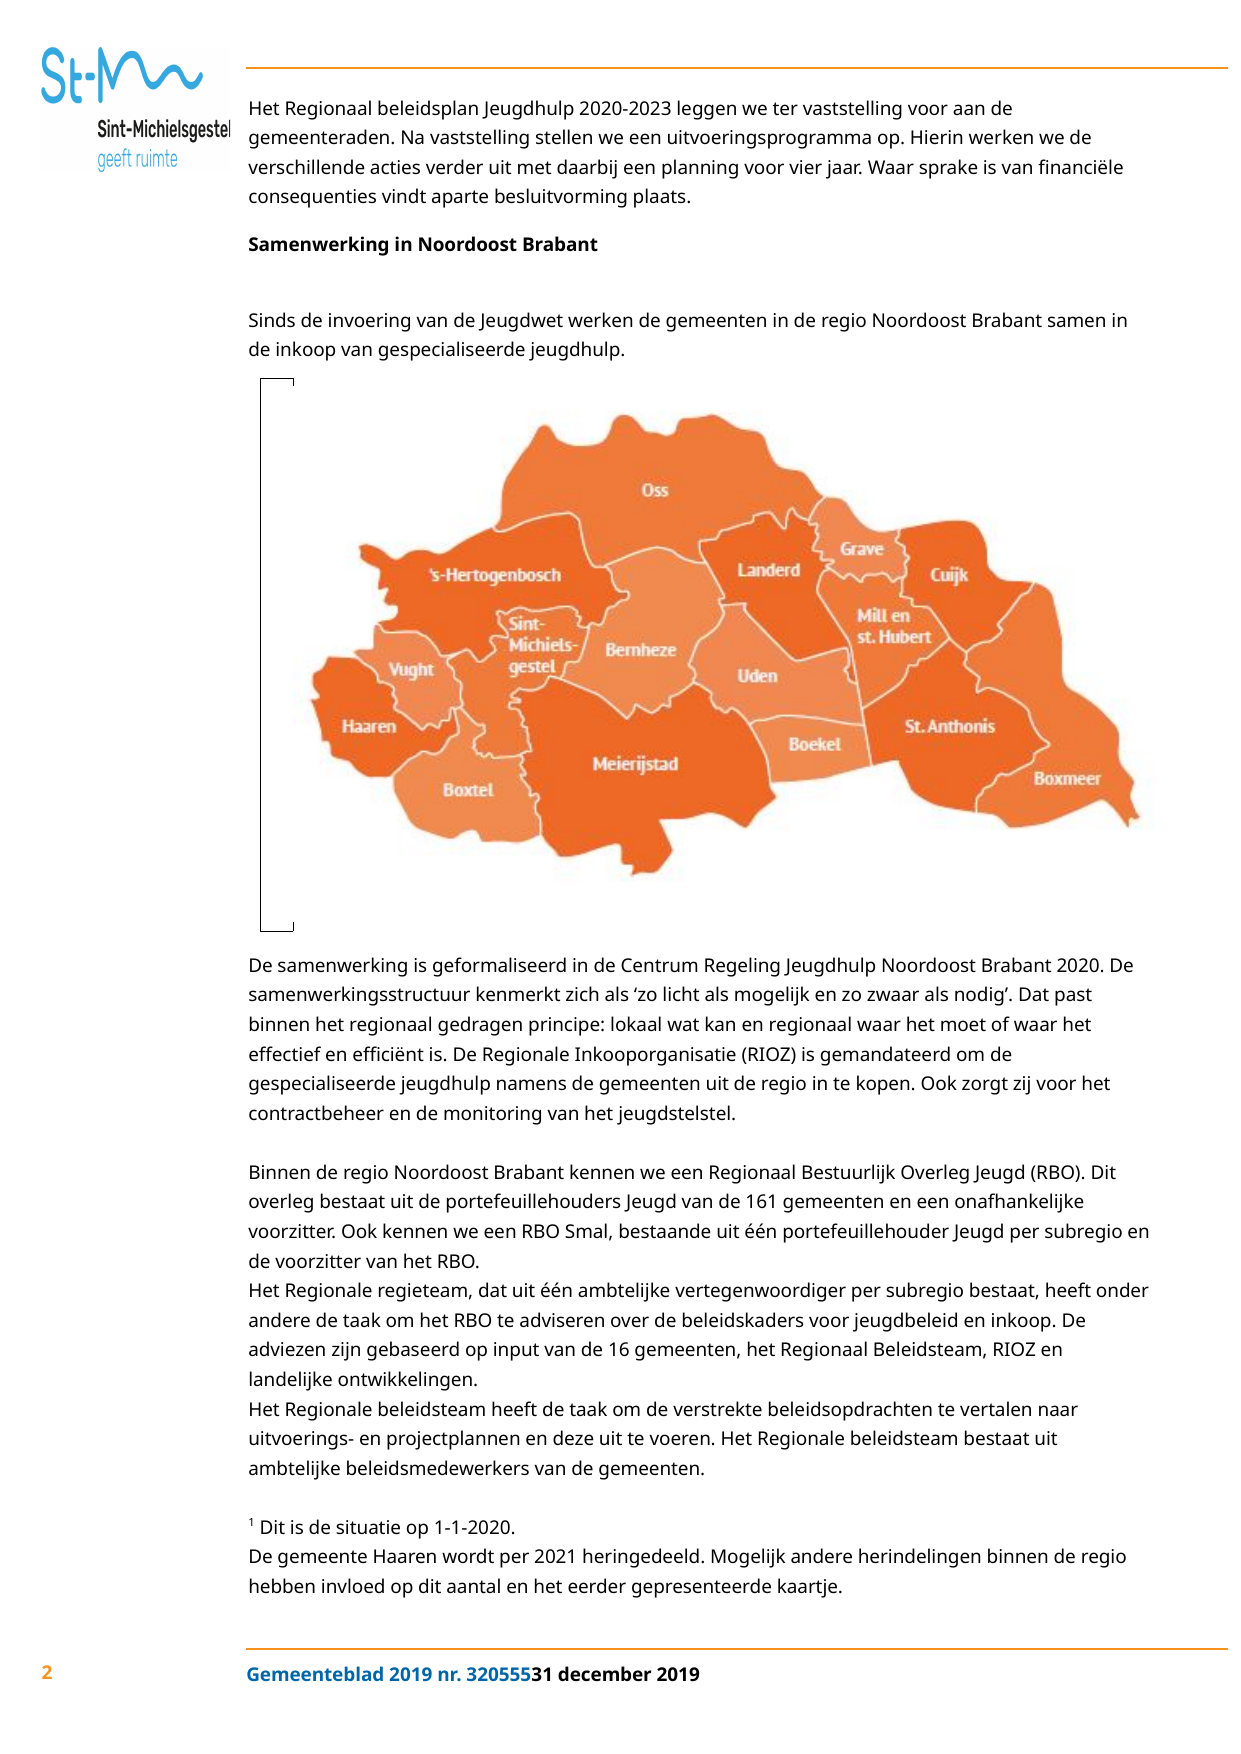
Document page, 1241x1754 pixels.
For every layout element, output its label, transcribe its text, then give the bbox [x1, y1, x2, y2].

text De samenwerking is geformaliseerd in de Centrum Regeling Jeugdhulp Noordoost Brabant 2020. De samenwerkingsstructuur kenmerkt zich als ‘zo licht als mogelijk en zo zwaar als nodig’. Dat past binnen het regionaal gedragen principe: lokaal wat kan en regionaal waar het moet of waar het effectief en efficiënt is. De Regionale Inkooporganisatie (RIOZ) is gemandateerd om de gespecialiseerde jeugdhulp namens de gemeenten uit de regio in te kopen. Ook zorgt zij voor het contractbeheer en de monitoring van het jeugdstelstel. [248, 952, 1152, 1126]
text Binnen de regio Noordoost Brabant kennen we een Regionaal Bestuurlijk Overleg Jeugd (RBO). Dit overleg bestaat uit de portefeuillehouders Jeugd van de 161 gemeenten en een onafhankelijke voorzitter. Ook kennen we een RBO Smal, bestaande uit één portefeuillehouder Jeugd per subregio en de voorzitter van het RBO. [248, 1159, 1152, 1273]
picture [41, 47, 231, 172]
text De gemeente Haaren wordt per 2021 heringedeeld. Mogelijk andere herindelingen binnen de regio hebben invloed op dit aantal en het eerder gepresenteerde kaartje. [248, 1544, 1152, 1599]
text 1 Dit is de situatie op 1-1-2020. [248, 1514, 1152, 1540]
text Het Regionaal beleidsplan Jeugdhulp 2020-2023 leggen we ter vaststelling voor aan de gemeenteraden. Na vaststelling stellen we een uitvoeringsprogramma op. Hierin werken we de verschillende acties verder uit met daarbij een planning voor vier jaar. Waar sprake is van financiële consequenties vindt aparte besluitvorming plaats. [248, 95, 1152, 209]
text Sinds de invoering van de Jeugdwet werken de gemeenten in de regio Noordoost Brabant samen in de inkoop van gespecialiseerde jeugdhulp. [248, 307, 1152, 362]
text Samenwerking in Noordoost Brabant [248, 229, 1152, 258]
text Het Regionale regieteam, dat uit één ambtelijke vertegenwoordiger per subregio bestaat, heeft onder andere de taak om het RBO te adviseren over de beleidskaders voor jeugdbeleid en inkoop. De adviezen zijn gebaseerd op input van de 16 gemeenten, het Regionaal Beleidsteam, RIOZ en landelijke ontwikkelingen. [248, 1277, 1152, 1392]
text Het Regionale beleidsteam heeft de taak om de verstrekte beleidsopdrachten te vertalen naar uitvoerings- en projectplannen en deze uit te voeren. Het Regionale beleidsteam bestaat uit ambtelijke beleidsmedewerkers van de gemeenten. [248, 1396, 1152, 1481]
picture [268, 386, 1173, 922]
